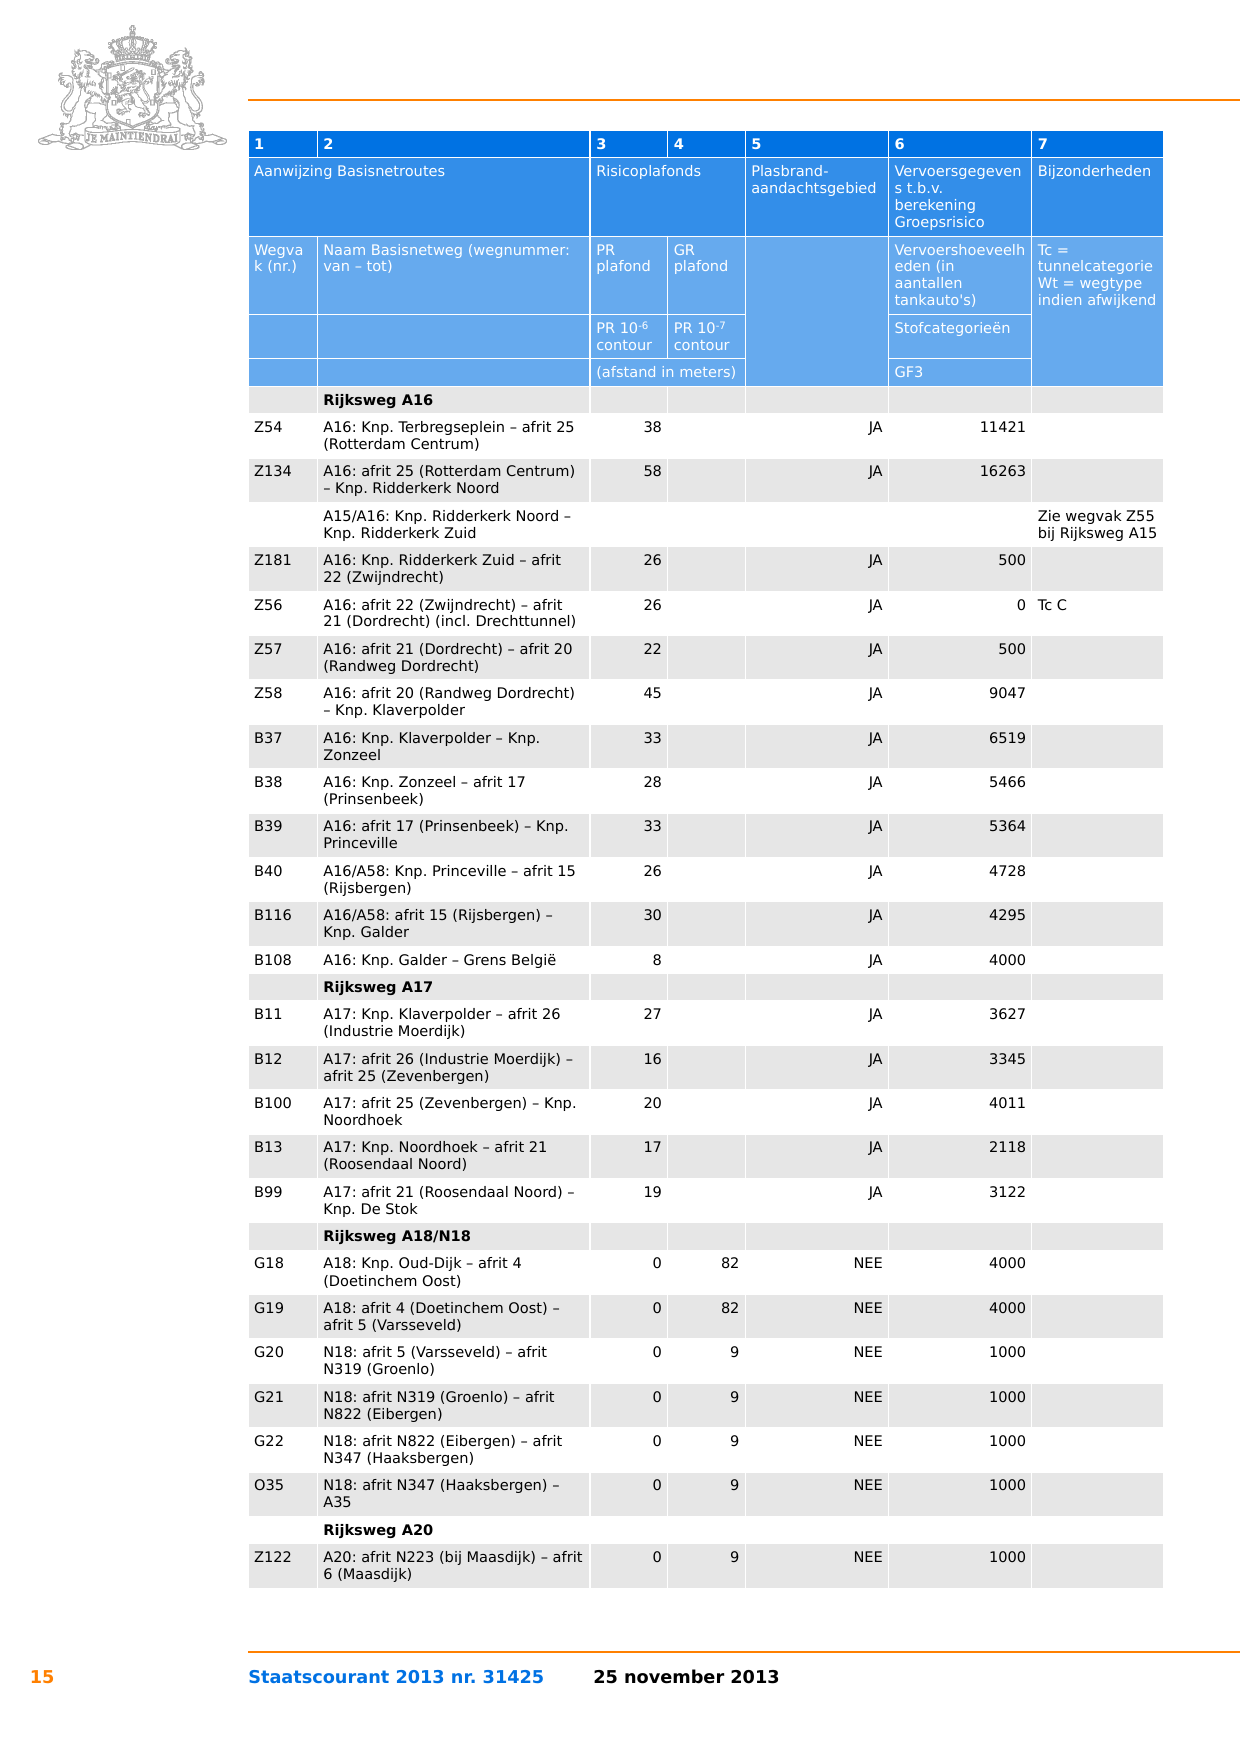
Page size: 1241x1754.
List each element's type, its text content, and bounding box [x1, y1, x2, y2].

table_cell [1032, 858, 1163, 901]
table_cell JA [746, 680, 888, 724]
table_cell [668, 769, 745, 812]
table_cell Plasbrand- aandachtsgebied [746, 158, 888, 236]
table_cell [668, 1517, 745, 1543]
table_cell JA [746, 814, 888, 857]
table_cell 3122 [889, 1179, 1031, 1222]
table_cell JA [746, 1001, 888, 1045]
table_cell B38 [249, 769, 317, 812]
table_cell [591, 1517, 667, 1543]
table_cell 0 [591, 1384, 667, 1427]
table_cell Zie wegvak Z55 bij Rijksweg A15 [1032, 503, 1163, 546]
table_cell 1000 [889, 1384, 1031, 1427]
table_cell NEE [746, 1473, 888, 1516]
table_cell O35 [249, 1473, 317, 1516]
table_cell 28 [591, 769, 667, 812]
table_cell A16: afrit 21 (Dordrecht) – afrit 20 (Randweg Dordrecht) [318, 636, 589, 679]
table_cell B108 [249, 947, 317, 973]
table_cell GR plafond [668, 237, 745, 314]
table_cell 500 [889, 547, 1031, 591]
table_cell B40 [249, 858, 317, 901]
table_cell Z57 [249, 636, 317, 679]
table_cell A18: Knp. Oud-Dijk – afrit 4 (Doetinchem Oost) [318, 1251, 589, 1294]
table_cell A16: afrit 20 (Randweg Dordrecht) – Knp. Klaverpolder [318, 680, 589, 724]
table_cell [1032, 459, 1163, 502]
table_cell NEE [746, 1295, 888, 1338]
table_cell Z181 [249, 547, 317, 591]
table_cell A15/A16: Knp. Ridderkerk Noord – Knp. Ridderkerk Zuid [318, 503, 589, 546]
table_cell [668, 1046, 745, 1089]
table_cell 20 [591, 1090, 667, 1133]
table_cell [1032, 1135, 1163, 1178]
table_cell [668, 1223, 745, 1250]
table_cell G21 [249, 1384, 317, 1427]
table_cell 26 [591, 858, 667, 901]
table_cell 4000 [889, 1295, 1031, 1338]
table_cell A17: Knp. Klaverpolder – afrit 26 (Industrie Moerdijk) [318, 1001, 589, 1045]
table_cell 9 [668, 1384, 745, 1427]
table_cell 33 [591, 814, 667, 857]
table_cell [1032, 1384, 1163, 1427]
table_cell A16: Knp. Klaverpolder – Knp. Zonzeel [318, 725, 589, 768]
table_cell A16: Knp. Terbregseplein – afrit 25 (Rotterdam Centrum) [318, 414, 589, 457]
table_cell G19 [249, 1295, 317, 1338]
table_cell [1032, 547, 1163, 591]
table_header 1 [249, 131, 317, 157]
table_cell Stofcategorieën [889, 315, 1031, 358]
table_cell [746, 1223, 888, 1250]
table_cell [668, 974, 745, 1000]
table_cell Rijksweg A18/N18 [318, 1223, 589, 1250]
table_cell [746, 237, 888, 314]
table_cell JA [746, 725, 888, 768]
table_cell Vervoersgegevens t.b.v. berekening Groepsrisico [889, 158, 1031, 236]
table_cell 9 [668, 1544, 745, 1588]
table_cell [249, 387, 317, 413]
table_cell [668, 680, 745, 724]
table_cell [1032, 680, 1163, 724]
table_cell [1032, 636, 1163, 679]
table_cell [746, 503, 888, 546]
table_cell [668, 547, 745, 591]
table_cell [889, 503, 1031, 546]
table_cell [668, 414, 745, 457]
table_cell N18: afrit N822 (Eibergen) – afrit N347 (Haaksbergen) [318, 1428, 589, 1472]
table_cell JA [746, 1135, 888, 1178]
table_cell Tc = tunnelcategorie Wt = wegtype indien afwijkend [1032, 237, 1163, 314]
table_cell [1032, 414, 1163, 457]
table_cell [1032, 902, 1163, 946]
table_cell 1000 [889, 1428, 1031, 1472]
table_cell 9 [668, 1428, 745, 1472]
table_cell JA [746, 947, 888, 973]
table_cell 5466 [889, 769, 1031, 812]
table_cell NEE [746, 1251, 888, 1294]
table_cell 3627 [889, 1001, 1031, 1045]
table_cell [1032, 947, 1163, 973]
table_cell [249, 1517, 317, 1543]
table_cell A16: afrit 22 (Zwijndrecht) – afrit 21 (Dordrecht) (incl. Drechttunnel) [318, 592, 589, 635]
table_cell [668, 387, 745, 413]
table_cell [889, 1223, 1031, 1250]
table_cell 82 [668, 1295, 745, 1338]
table_cell 0 [591, 1544, 667, 1588]
table_cell 3345 [889, 1046, 1031, 1089]
table_cell NEE [746, 1428, 888, 1472]
table_cell [746, 1517, 888, 1543]
table_cell A18: afrit 4 (Doetinchem Oost) – afrit 5 (Varsseveld) [318, 1295, 589, 1338]
table_cell [591, 503, 667, 546]
table_cell JA [746, 769, 888, 812]
table_cell PR plafond [591, 237, 667, 314]
table_header 7 [1032, 131, 1163, 157]
table_cell 1000 [889, 1544, 1031, 1588]
table_cell Naam Basisnetweg (wegnummer: van – tot) [318, 237, 589, 314]
table_cell B12 [249, 1046, 317, 1089]
table_cell A16/A58: afrit 15 (Rijsbergen) – Knp. Galder [318, 902, 589, 946]
table_cell [1032, 769, 1163, 812]
table_cell [668, 459, 745, 502]
table_cell [668, 1090, 745, 1133]
table_cell Rijksweg A17 [318, 974, 589, 1000]
table_cell N18: afrit 5 (Varsseveld) – afrit N319 (Groenlo) [318, 1340, 589, 1383]
table_cell [249, 359, 317, 386]
table_cell [1032, 1295, 1163, 1338]
table_cell [668, 725, 745, 768]
table_cell G18 [249, 1251, 317, 1294]
table_cell 19 [591, 1179, 667, 1222]
table_cell B39 [249, 814, 317, 857]
table_cell G22 [249, 1428, 317, 1472]
table_cell Vervoershoeveelheden (in aantallen tankauto's) [889, 237, 1031, 314]
table_cell A17: Knp. Noordhoek – afrit 21 (Roosendaal Noord) [318, 1135, 589, 1178]
table_cell [1032, 1090, 1163, 1133]
table_cell B100 [249, 1090, 317, 1133]
table_cell [889, 387, 1031, 413]
table_cell 17 [591, 1135, 667, 1178]
table_cell [1032, 814, 1163, 857]
table_header 4 [668, 131, 745, 157]
table_cell 2118 [889, 1135, 1031, 1178]
table_cell [668, 636, 745, 679]
table_cell A16/A58: Knp. Princeville – afrit 15 (Rijsbergen) [318, 858, 589, 901]
table_cell 6519 [889, 725, 1031, 768]
table_cell [668, 947, 745, 973]
table_cell 4295 [889, 902, 1031, 946]
table_cell [746, 387, 888, 413]
table_cell 58 [591, 459, 667, 502]
table_cell [1032, 974, 1163, 1000]
table_cell [668, 1179, 745, 1222]
table_cell PR 10-6 contour [591, 315, 667, 358]
table_cell [1032, 1473, 1163, 1516]
table_header 5 [746, 131, 888, 157]
table_cell Bijzonderheden [1032, 158, 1163, 236]
table_cell A16: Knp. Zonzeel – afrit 17 (Prinsenbeek) [318, 769, 589, 812]
table_cell 45 [591, 680, 667, 724]
table_cell [1032, 1544, 1163, 1588]
table_cell JA [746, 1090, 888, 1133]
table_cell [1032, 1428, 1163, 1472]
table_cell 26 [591, 592, 667, 635]
table_cell NEE [746, 1340, 888, 1383]
table_cell Rijksweg A16 [318, 387, 589, 413]
table_cell Z134 [249, 459, 317, 502]
table_cell [1032, 1046, 1163, 1089]
table_cell B99 [249, 1179, 317, 1222]
table_cell Tc C [1032, 592, 1163, 635]
table_cell Z58 [249, 680, 317, 724]
table_cell B116 [249, 902, 317, 946]
table_cell [889, 1517, 1031, 1543]
table_cell Rijksweg A20 [318, 1517, 589, 1543]
table_cell [746, 974, 888, 1000]
table_cell N18: afrit N319 (Groenlo) – afrit N822 (Eibergen) [318, 1384, 589, 1427]
table_cell [1032, 1517, 1163, 1543]
table_cell B11 [249, 1001, 317, 1045]
table_cell A17: afrit 26 (Industrie Moerdijk) – afrit 25 (Zevenbergen) [318, 1046, 589, 1089]
table_cell 1000 [889, 1340, 1031, 1383]
table_cell [668, 858, 745, 901]
table_cell 8 [591, 947, 667, 973]
table_cell 33 [591, 725, 667, 768]
table_cell Risicoplafonds [591, 158, 745, 236]
table_cell A16: afrit 25 (Rotterdam Centrum) – Knp. Ridderkerk Noord [318, 459, 589, 502]
table_header 6 [889, 131, 1031, 157]
table_cell 11421 [889, 414, 1031, 457]
table_cell A17: afrit 25 (Zevenbergen) – Knp. Noordhoek [318, 1090, 589, 1133]
table_cell 9 [668, 1340, 745, 1383]
table_cell 5364 [889, 814, 1031, 857]
table_cell A20: afrit N223 (bij Maasdijk) – afrit 6 (Maasdijk) [318, 1544, 589, 1588]
table_cell JA [746, 459, 888, 502]
table_cell 0 [591, 1473, 667, 1516]
table_cell [591, 1223, 667, 1250]
table_cell [1032, 1340, 1163, 1383]
table_cell 0 [591, 1428, 667, 1472]
table_cell N18: afrit N347 (Haaksbergen) – A35 [318, 1473, 589, 1516]
table_cell [668, 503, 745, 546]
table_cell [249, 974, 317, 1000]
table_cell B13 [249, 1135, 317, 1178]
table_cell (afstand in meters) [591, 359, 745, 386]
table_cell A16: afrit 17 (Prinsenbeek) – Knp. Princeville [318, 814, 589, 857]
table_cell [318, 315, 589, 358]
table_cell [1032, 1179, 1163, 1222]
table_cell PR 10-7 contour [668, 315, 745, 358]
table_cell [591, 387, 667, 413]
table_cell NEE [746, 1384, 888, 1427]
table_cell G20 [249, 1340, 317, 1383]
table_cell [668, 814, 745, 857]
table_cell [668, 1001, 745, 1045]
table_cell [668, 592, 745, 635]
table_cell [668, 1135, 745, 1178]
table_cell Z56 [249, 592, 317, 635]
table_cell [889, 974, 1031, 1000]
table_header 3 [591, 131, 667, 157]
table_cell 27 [591, 1001, 667, 1045]
table_cell [1032, 387, 1163, 413]
table_header 2 [318, 131, 589, 157]
table_cell JA [746, 1046, 888, 1089]
table_cell JA [746, 547, 888, 591]
table_cell [249, 503, 317, 546]
table_cell GF3 [889, 359, 1031, 386]
table_cell 1000 [889, 1473, 1031, 1516]
table_cell B37 [249, 725, 317, 768]
table_cell JA [746, 592, 888, 635]
table_cell [1032, 1251, 1163, 1294]
table_cell Wegvak (nr.) [249, 237, 317, 314]
table_cell 82 [668, 1251, 745, 1294]
table_cell A16: Knp. Galder – Grens België [318, 947, 589, 973]
table_cell NEE [746, 1544, 888, 1588]
table_cell 4000 [889, 1251, 1031, 1294]
table_cell 9047 [889, 680, 1031, 724]
table_cell [249, 315, 317, 358]
table_cell 22 [591, 636, 667, 679]
table_cell 500 [889, 636, 1031, 679]
picture [38, 25, 227, 150]
table_cell 0 [591, 1251, 667, 1294]
table_cell 0 [889, 592, 1031, 635]
table_cell Z54 [249, 414, 317, 457]
table_cell 16263 [889, 459, 1031, 502]
table_cell A17: afrit 21 (Roosendaal Noord) – Knp. De Stok [318, 1179, 589, 1222]
table_cell Aanwijzing Basisnetroutes [249, 158, 589, 236]
table_cell JA [746, 636, 888, 679]
table_cell [249, 1223, 317, 1250]
table_cell JA [746, 414, 888, 457]
table_cell 38 [591, 414, 667, 457]
table_cell [668, 902, 745, 946]
table_cell 4000 [889, 947, 1031, 973]
table_cell JA [746, 1179, 888, 1222]
table_cell A16: Knp. Ridderkerk Zuid – afrit 22 (Zwijndrecht) [318, 547, 589, 591]
table_cell Z122 [249, 1544, 317, 1588]
table_cell 9 [668, 1473, 745, 1516]
table_cell 0 [591, 1295, 667, 1338]
table_cell [1032, 1001, 1163, 1045]
table_cell 0 [591, 1340, 667, 1383]
table_cell JA [746, 902, 888, 946]
table_cell [1032, 1223, 1163, 1250]
table_cell 30 [591, 902, 667, 946]
table_cell [318, 359, 589, 386]
table_cell [591, 974, 667, 1000]
table_cell 4011 [889, 1090, 1031, 1133]
table_cell JA [746, 858, 888, 901]
table_cell 26 [591, 547, 667, 591]
table_cell 4728 [889, 858, 1031, 901]
table_cell 16 [591, 1046, 667, 1089]
table_cell [1032, 725, 1163, 768]
